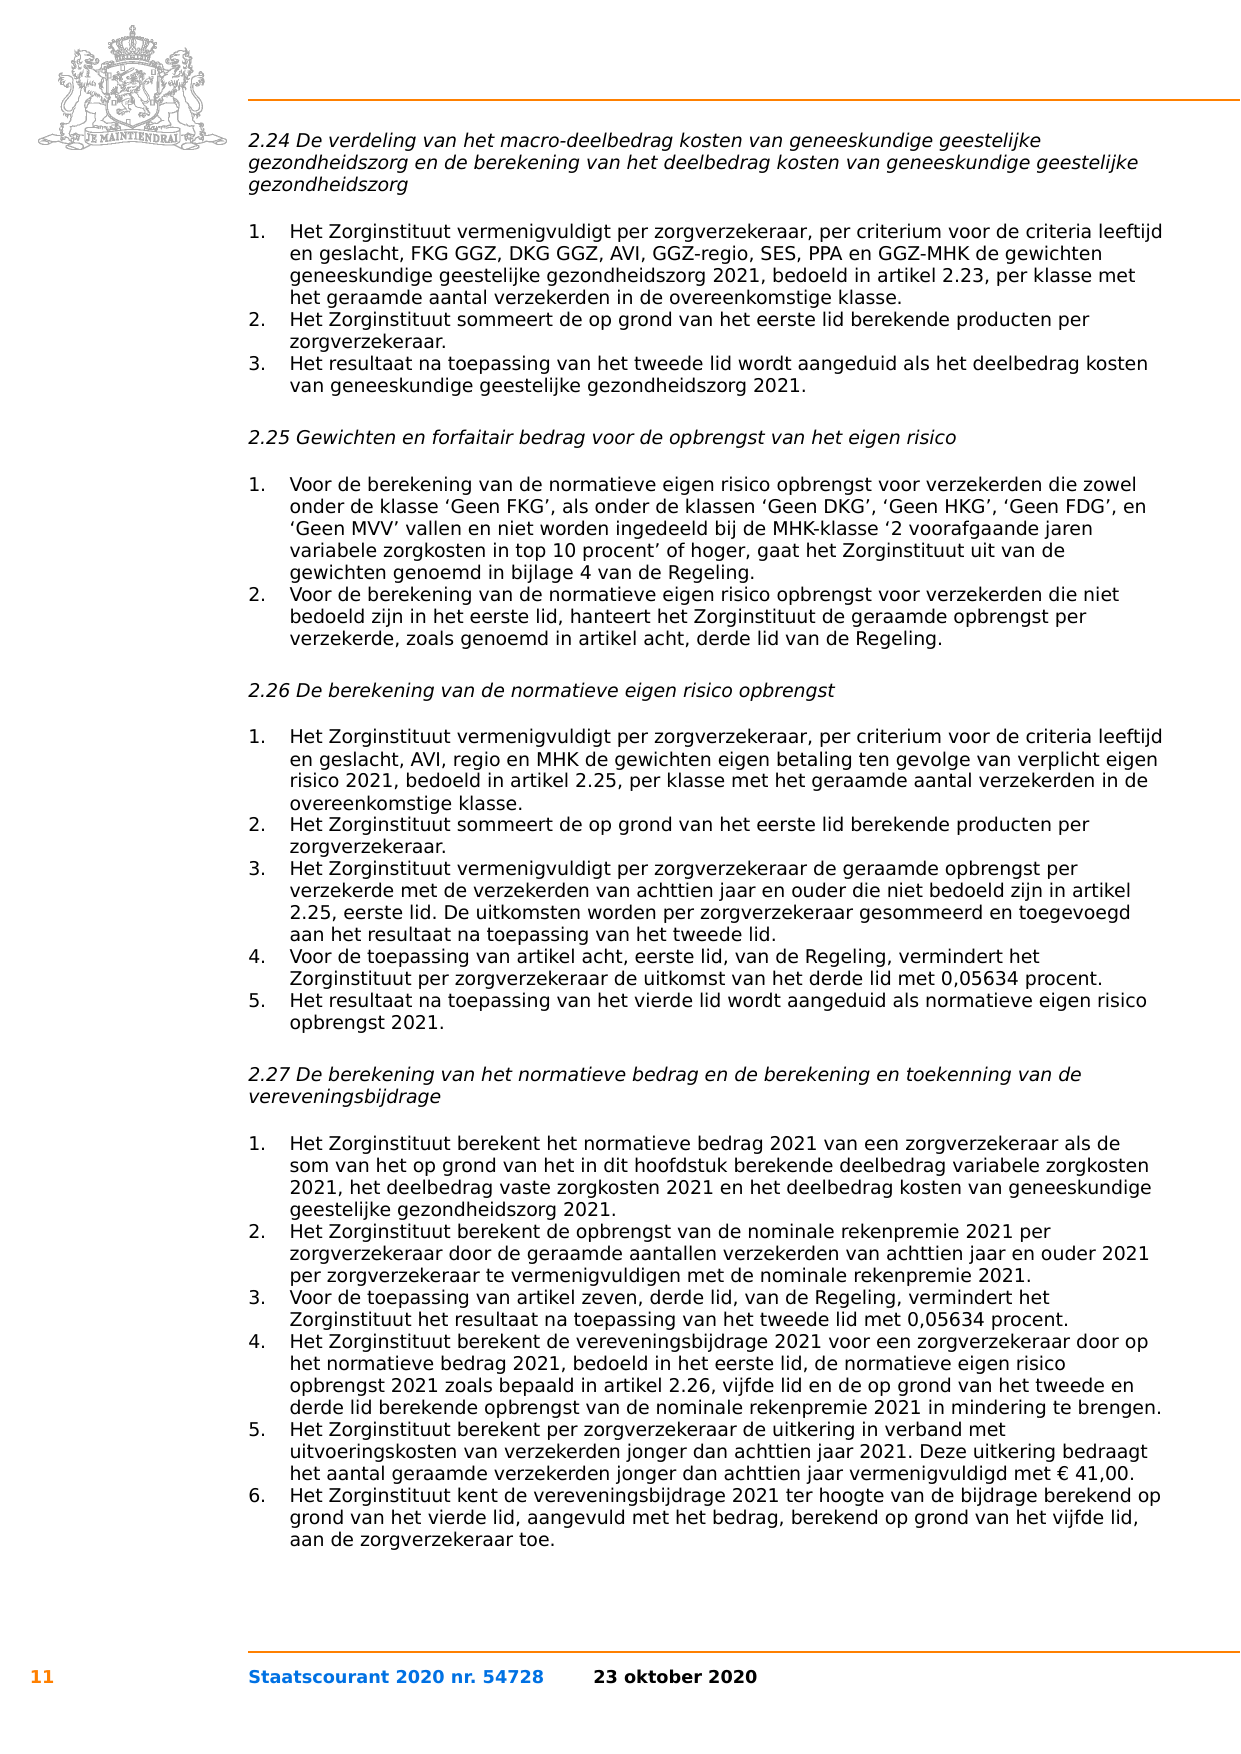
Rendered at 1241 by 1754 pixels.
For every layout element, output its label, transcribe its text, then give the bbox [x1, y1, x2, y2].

text 6. Het Zorginstituut kent de vereveningsbijdrage 2021 ter hoogte van de bijdrage berekend op grond van het vierde lid, aangevuld met het bedrag, berekend op grond van het vijfde lid, aan de zorgverzekeraar toe. [248, 1485, 1163, 1551]
subtitle 2.27 De berekening van het normatieve bedrag en de berekening en toekenning van de vereveningsbijdrage [248, 1064, 1163, 1108]
picture [38, 25, 227, 150]
text 2. Voor de berekening van de normatieve eigen risico opbrengst voor verzekerden die niet bedoeld zijn in het eerste lid, hanteert het Zorginstituut de geraamde opbrengst per verzekerde, zoals genoemd in artikel acht, derde lid van de Regeling. [248, 583, 1163, 649]
text 1. Het Zorginstituut vermenigvuldigt per zorgverzekeraar, per criterium voor de criteria leeftijd en geslacht, AVI, regio en MHK de gewichten eigen betaling ten gevolge van verplicht eigen risico 2021, bedoeld in artikel 2.25, per klasse met het geraamde aantal verzekerden in de overeenkomstige klasse. [248, 726, 1163, 814]
text 4. Voor de toepassing van artikel acht, eerste lid, van de Regeling, vermindert het Zorginstituut per zorgverzekeraar de uitkomst van het derde lid met 0,05634 procent. [248, 946, 1163, 990]
text 2. Het Zorginstituut sommeert de op grond van het eerste lid berekende producten per zorgverzekeraar. [248, 814, 1163, 858]
subtitle 2.24 De verdeling van het macro-deelbedrag kosten van geneeskundige geestelijke gezondheidszorg en de berekening van het deelbedrag kosten van geneeskundige geestelijke gezondheidszorg [248, 130, 1163, 196]
text 2. Het Zorginstituut berekent de opbrengst van de nominale rekenpremie 2021 per zorgverzekeraar door de geraamde aantallen verzekerden van achttien jaar en ouder 2021 per zorgverzekeraar te vermenigvuldigen met de nominale rekenpremie 2021. [248, 1221, 1163, 1287]
subtitle 2.26 De berekening van de normatieve eigen risico opbrengst [248, 679, 1163, 701]
text 1. Voor de berekening van de normatieve eigen risico opbrengst voor verzekerden die zowel onder de klasse ‘Geen FKG’, als onder de klassen ‘Geen DKG’, ‘Geen HKG’, ‘Geen FDG’, en ‘Geen MVV’ vallen en niet worden ingedeeld bij de MHK-klasse ‘2 voorafgaande jaren variabele zorgkosten in top 10 procent’ of hoger, gaat het Zorginstituut uit van de gewichten genoemd in bijlage 4 van de Regeling. [248, 474, 1163, 583]
text 2. Het Zorginstituut sommeert de op grond van het eerste lid berekende producten per zorgverzekeraar. [248, 309, 1163, 353]
text 3. Het Zorginstituut vermenigvuldigt per zorgverzekeraar de geraamde opbrengst per verzekerde met de verzekerden van achttien jaar en ouder die niet bedoeld zijn in artikel 2.25, eerste lid. De uitkomsten worden per zorgverzekeraar gesommeerd en toegevoegd aan het resultaat na toepassing van het tweede lid. [248, 858, 1163, 946]
text 3. Voor de toepassing van artikel zeven, derde lid, van de Regeling, vermindert het Zorginstituut het resultaat na toepassing van het tweede lid met 0,05634 procent. [248, 1287, 1163, 1331]
text 3. Het resultaat na toepassing van het tweede lid wordt aangeduid als het deelbedrag kosten van geneeskundige geestelijke gezondheidszorg 2021. [248, 353, 1163, 397]
text 1. Het Zorginstituut vermenigvuldigt per zorgverzekeraar, per criterium voor de criteria leeftijd en geslacht, FKG GGZ, DKG GGZ, AVI, GGZ-regio, SES, PPA en GGZ-MHK de gewichten geneeskundige geestelijke gezondheidszorg 2021, bedoeld in artikel 2.23, per klasse met het geraamde aantal verzekerden in de overeenkomstige klasse. [248, 221, 1163, 309]
subtitle 2.25 Gewichten en forfaitair bedrag voor de opbrengst van het eigen risico [248, 427, 1163, 449]
text 1. Het Zorginstituut berekent het normatieve bedrag 2021 van een zorgverzekeraar als de som van het op grond van het in dit hoofdstuk berekende deelbedrag variabele zorgkosten 2021, het deelbedrag vaste zorgkosten 2021 en het deelbedrag kosten van geneeskundige geestelijke gezondheidszorg 2021. [248, 1133, 1163, 1221]
text 4. Het Zorginstituut berekent de vereveningsbijdrage 2021 voor een zorgverzekeraar door op het normatieve bedrag 2021, bedoeld in het eerste lid, de normatieve eigen risico opbrengst 2021 zoals bepaald in artikel 2.26, vijfde lid en de op grond van het tweede en derde lid berekende opbrengst van de nominale rekenpremie 2021 in mindering te brengen. [248, 1331, 1163, 1419]
text 5. Het resultaat na toepassing van het vierde lid wordt aangeduid als normatieve eigen risico opbrengst 2021. [248, 990, 1163, 1034]
text 5. Het Zorginstituut berekent per zorgverzekeraar de uitkering in verband met uitvoeringskosten van verzekerden jonger dan achttien jaar 2021. Deze uitkering bedraagt het aantal geraamde verzekerden jonger dan achttien jaar vermenigvuldigd met € 41,00. [248, 1419, 1163, 1485]
